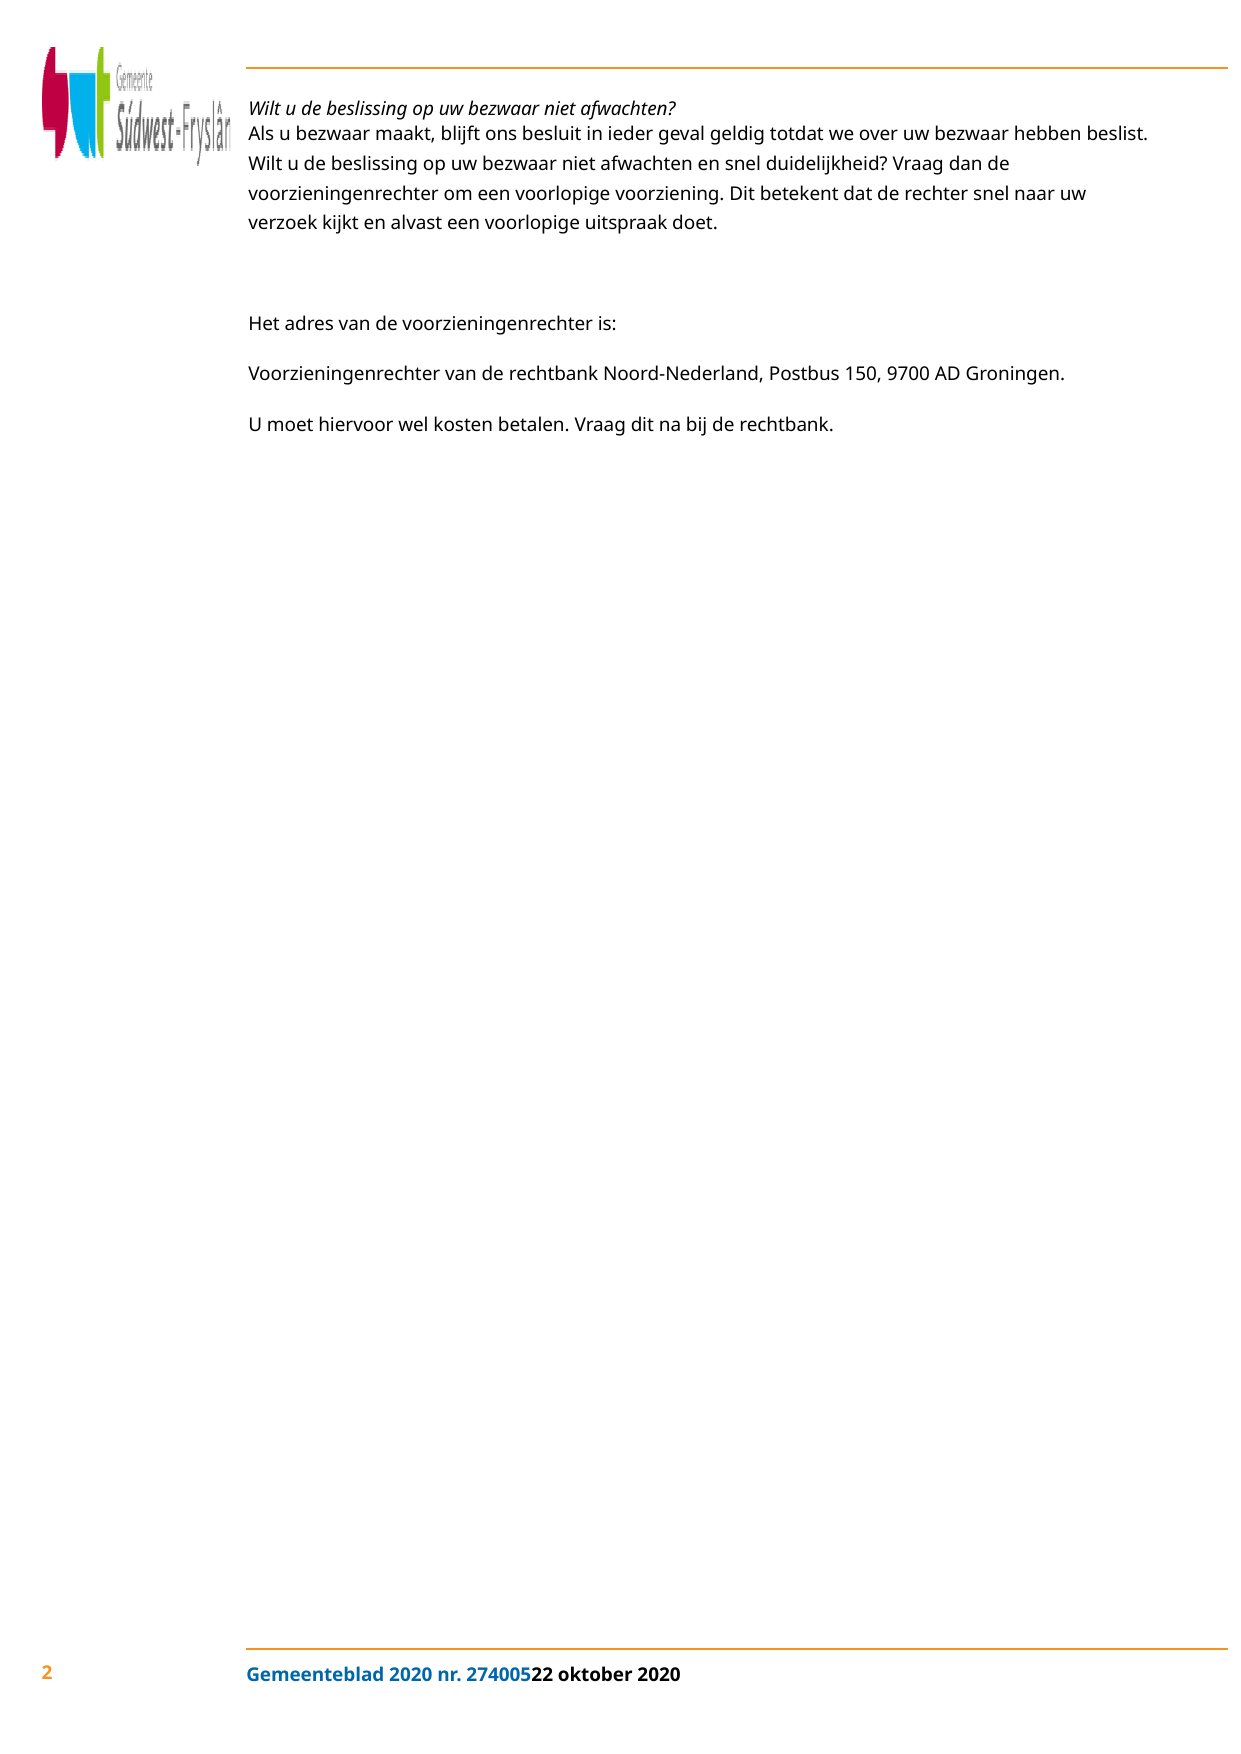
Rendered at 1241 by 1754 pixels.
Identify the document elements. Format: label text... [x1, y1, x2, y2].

picture [41, 47, 231, 172]
text Het adres van de voorzieningenrechter is: [248, 310, 1152, 336]
text Als u bezwaar maakt, blijft ons besluit in ieder geval geldig totdat we over uw bezwaar hebben beslist. Wilt u de beslissing op uw bezwaar niet afwachten en snel duidelijkheid? Vraag dan de voorzieningenrechter om een voorlopige voorziening. Dit betekent dat de rechter snel naar uw verzoek kijkt en alvast een voorlopige uitspraak doet. [248, 121, 1152, 235]
text Wilt u de beslissing op uw bezwaar niet afwachten? [248, 95, 1152, 121]
text U moet hiervoor wel kosten betalen. Vraag dit na bij de rechtbank. [248, 411, 1152, 437]
text Voorzieningenrechter van de rechtbank Noord-Nederland, Postbus 150, 9700 AD Groningen. [248, 361, 1152, 386]
